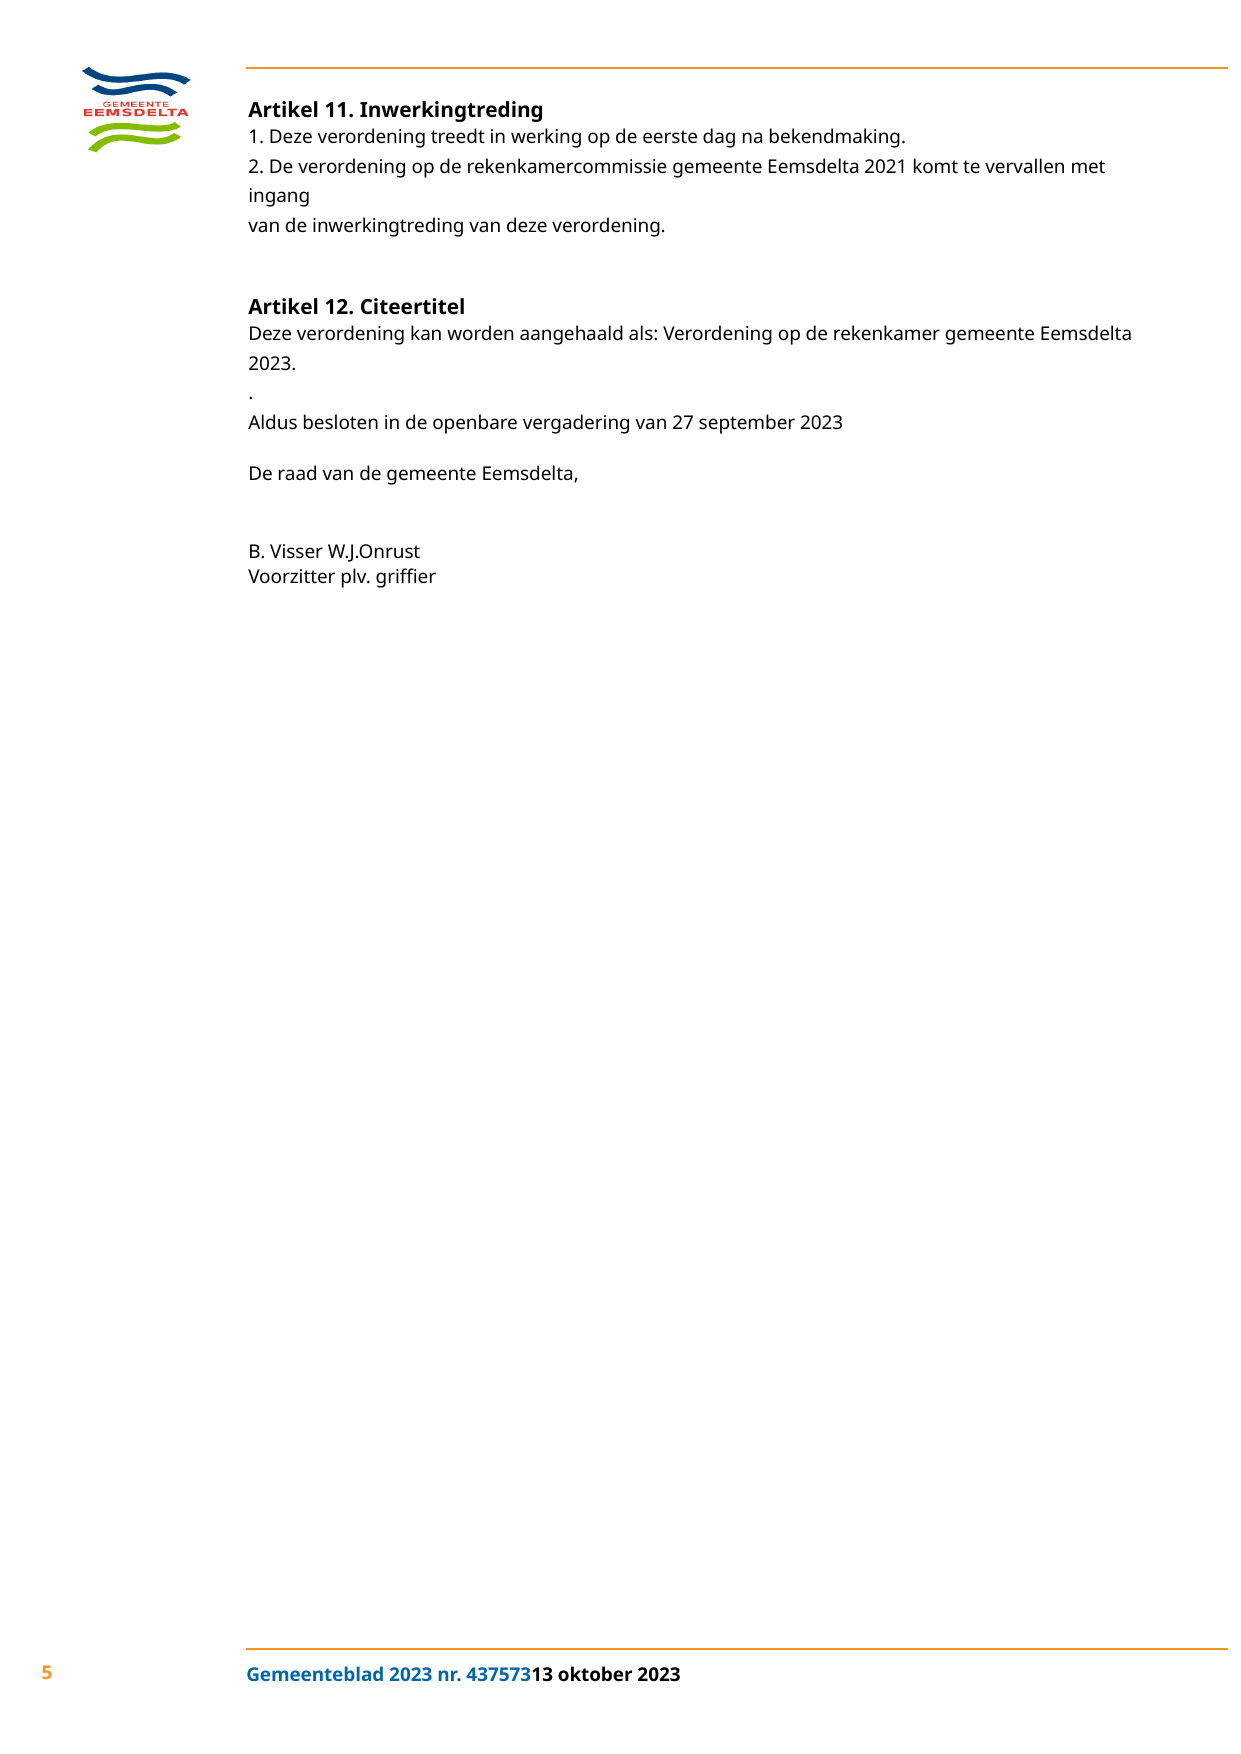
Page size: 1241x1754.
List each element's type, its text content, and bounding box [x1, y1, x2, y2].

text Voorzitter plv. griffier [248, 563, 1152, 589]
text Deze verordening kan worden aangehaald als: Verordening op de rekenkamer gemeente Eemsdelta 2023. [248, 320, 1152, 376]
text Artikel 11. Inwerkingtreding [248, 95, 1152, 123]
picture [41, 47, 231, 172]
text 2. De verordening op de rekenkamercommissie gemeente Eemsdelta 2021 komt te vervallen met ingang [248, 153, 1152, 208]
text Artikel 12. Citeertitel [248, 292, 1152, 320]
text B. Visser W.J.Onrust [248, 538, 1152, 563]
text van de inwerkingtreding van deze verordening. [248, 212, 1152, 238]
text De raad van de gemeente Eemsdelta, [248, 461, 1152, 486]
text 1. Deze verordening treedt in werking op de eerste dag na bekendmaking. [248, 123, 1152, 149]
text Aldus besloten in de openbare vergadering van 27 september 2023 [248, 409, 1152, 435]
text . [248, 379, 1152, 405]
